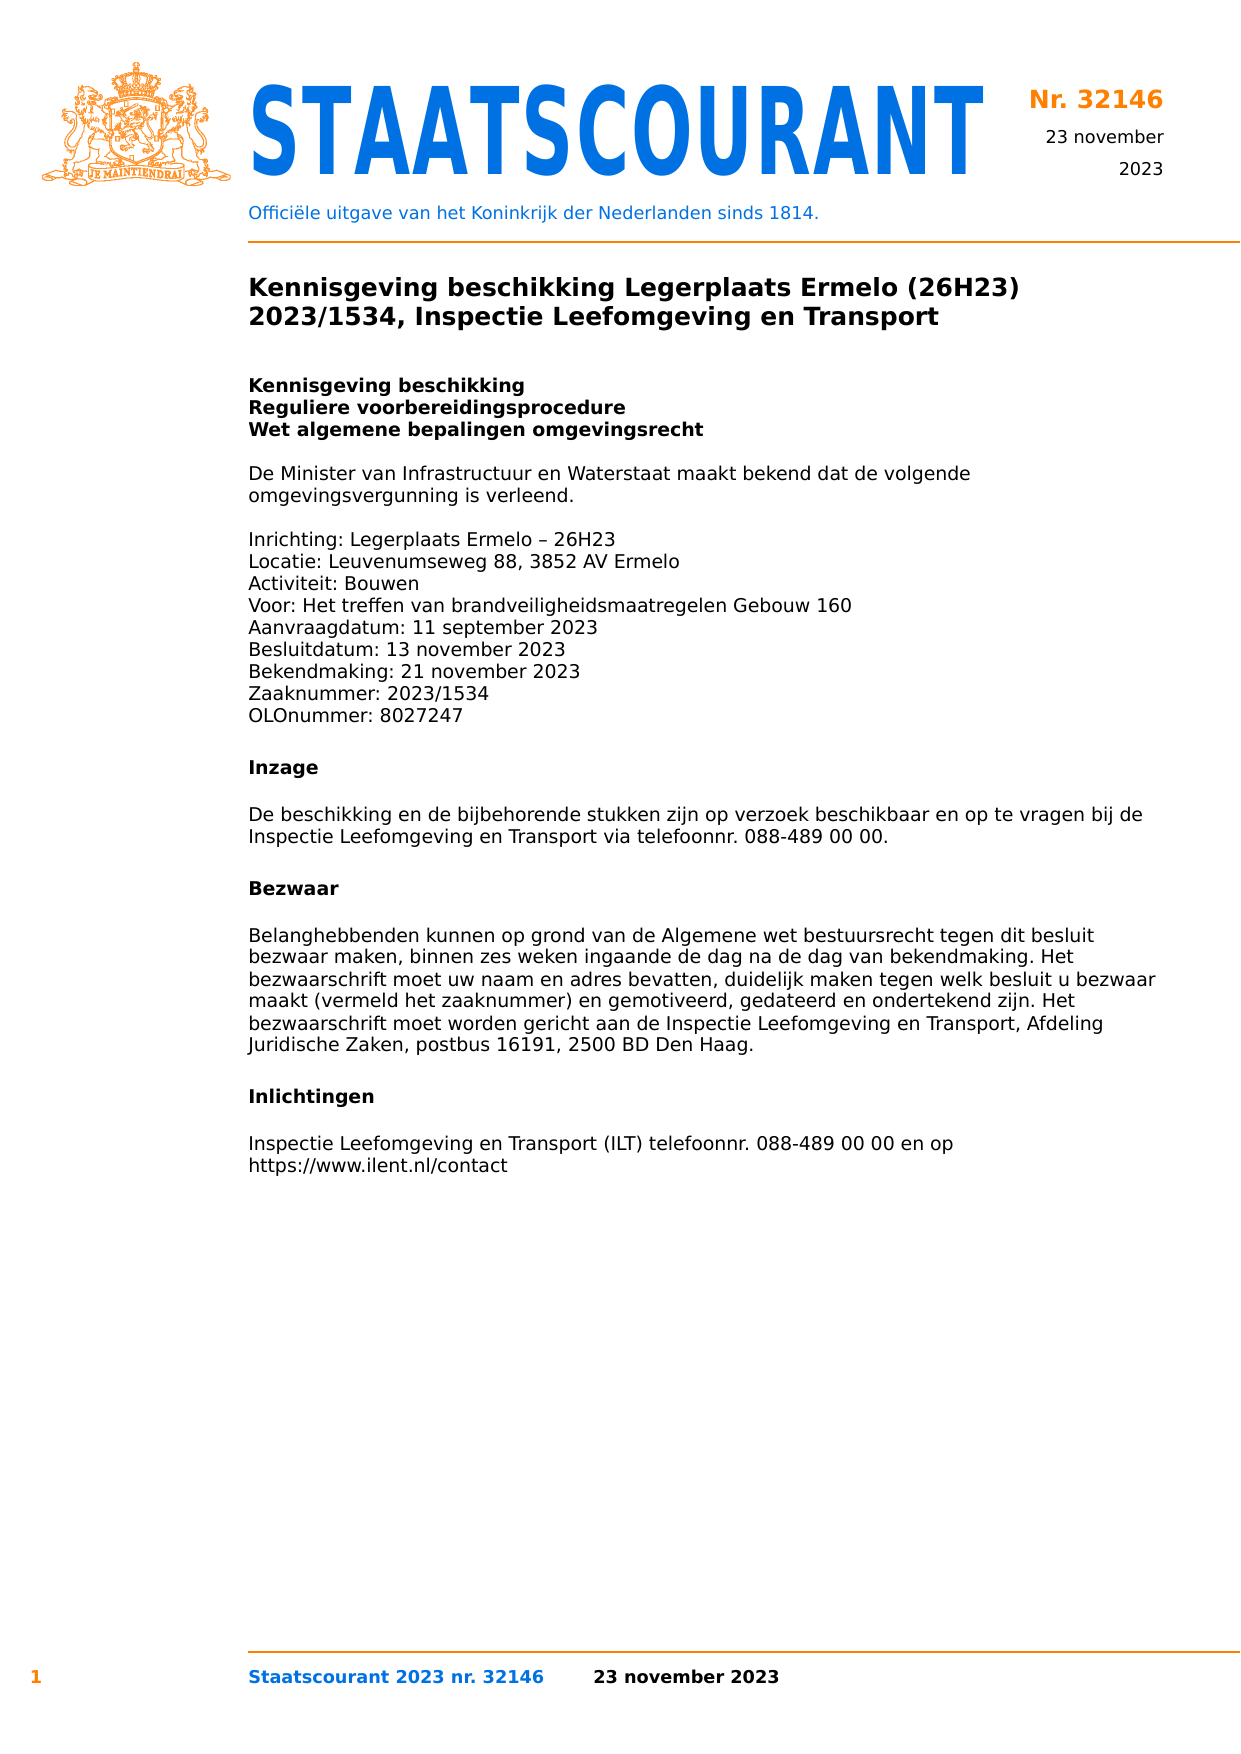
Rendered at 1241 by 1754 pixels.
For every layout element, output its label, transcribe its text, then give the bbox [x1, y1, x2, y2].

text Besluitdatum: 13 november 2023 [248, 639, 1163, 661]
table_cell 23 november [998, 121, 1240, 153]
picture [41, 62, 231, 186]
table_header Nr. 32146 [998, 62, 1240, 121]
text Locatie: Leuvenumseweg 88, 3852 AV Ermelo [248, 551, 1163, 573]
subtitle Kennisgeving beschikking Legerplaats Ermelo (26H23) 2023/1534, Inspectie Leefomgeving en Transport [248, 273, 1163, 331]
text De beschikking en de bijbehorende stukken zijn op verzoek beschikbaar en op te vragen bij de Inspectie Leefomgeving en Transport via telefoonnr. 088-489 00 00. [248, 803, 1163, 847]
text OLOnummer: 8027247 [248, 704, 1163, 727]
text Bekendmaking: 21 november 2023 [248, 661, 1163, 683]
text Inrichting: Legerplaats Ermelo – 26H23 [248, 529, 1163, 551]
text Belanghebbenden kunnen op grond van de Algemene wet bestuursrecht tegen dit besluit bezwaar maken, binnen zes weken ingaande de dag na de dag van bekendmaking. Het bezwaarschrift moet uw naam en adres bevatten, duidelijk maken tegen welk besluit u bezwaar maakt (vermeld het zaaknummer) en gemotiveerd, gedateerd en ondertekend zijn. Het bezwaarschrift moet worden gericht aan de Inspectie Leefomgeving en Transport, Afdeling Juridische Zaken, postbus 16191, 2500 BD Den Haag. [248, 924, 1163, 1056]
table_header [25, 62, 248, 241]
text De Minister van Infrastructuur en Waterstaat maakt bekend dat de volgende omgevingsvergunning is verleend. [248, 463, 1163, 507]
subtitle Bezwaar [248, 877, 1163, 899]
text Reguliere voorbereidingsprocedure [248, 397, 1163, 419]
text Aanvraagdatum: 11 september 2023 [248, 617, 1163, 639]
text Zaaknummer: 2023/1534 [248, 683, 1163, 704]
table_cell 2023 [998, 153, 1240, 203]
text Inspectie Leefomgeving en Transport (ILT) telefoonnr. 088-489 00 00 en op https://www.ilent.nl/contact [248, 1133, 1163, 1177]
table_cell Officiële uitgave van het Koninkrijk der Nederlanden sinds 1814. [248, 203, 1240, 241]
text Kennisgeving beschikking [248, 375, 1163, 397]
table_header STAATSCOURANT [248, 62, 998, 203]
subtitle Inzage [248, 757, 1163, 778]
text Wet algemene bepalingen omgevingsrecht [248, 419, 1163, 441]
text Activiteit: Bouwen [248, 573, 1163, 595]
subtitle Inlichtingen [248, 1086, 1163, 1108]
text Voor: Het treffen van brandveiligheidsmaatregelen Gebouw 160 [248, 595, 1163, 617]
